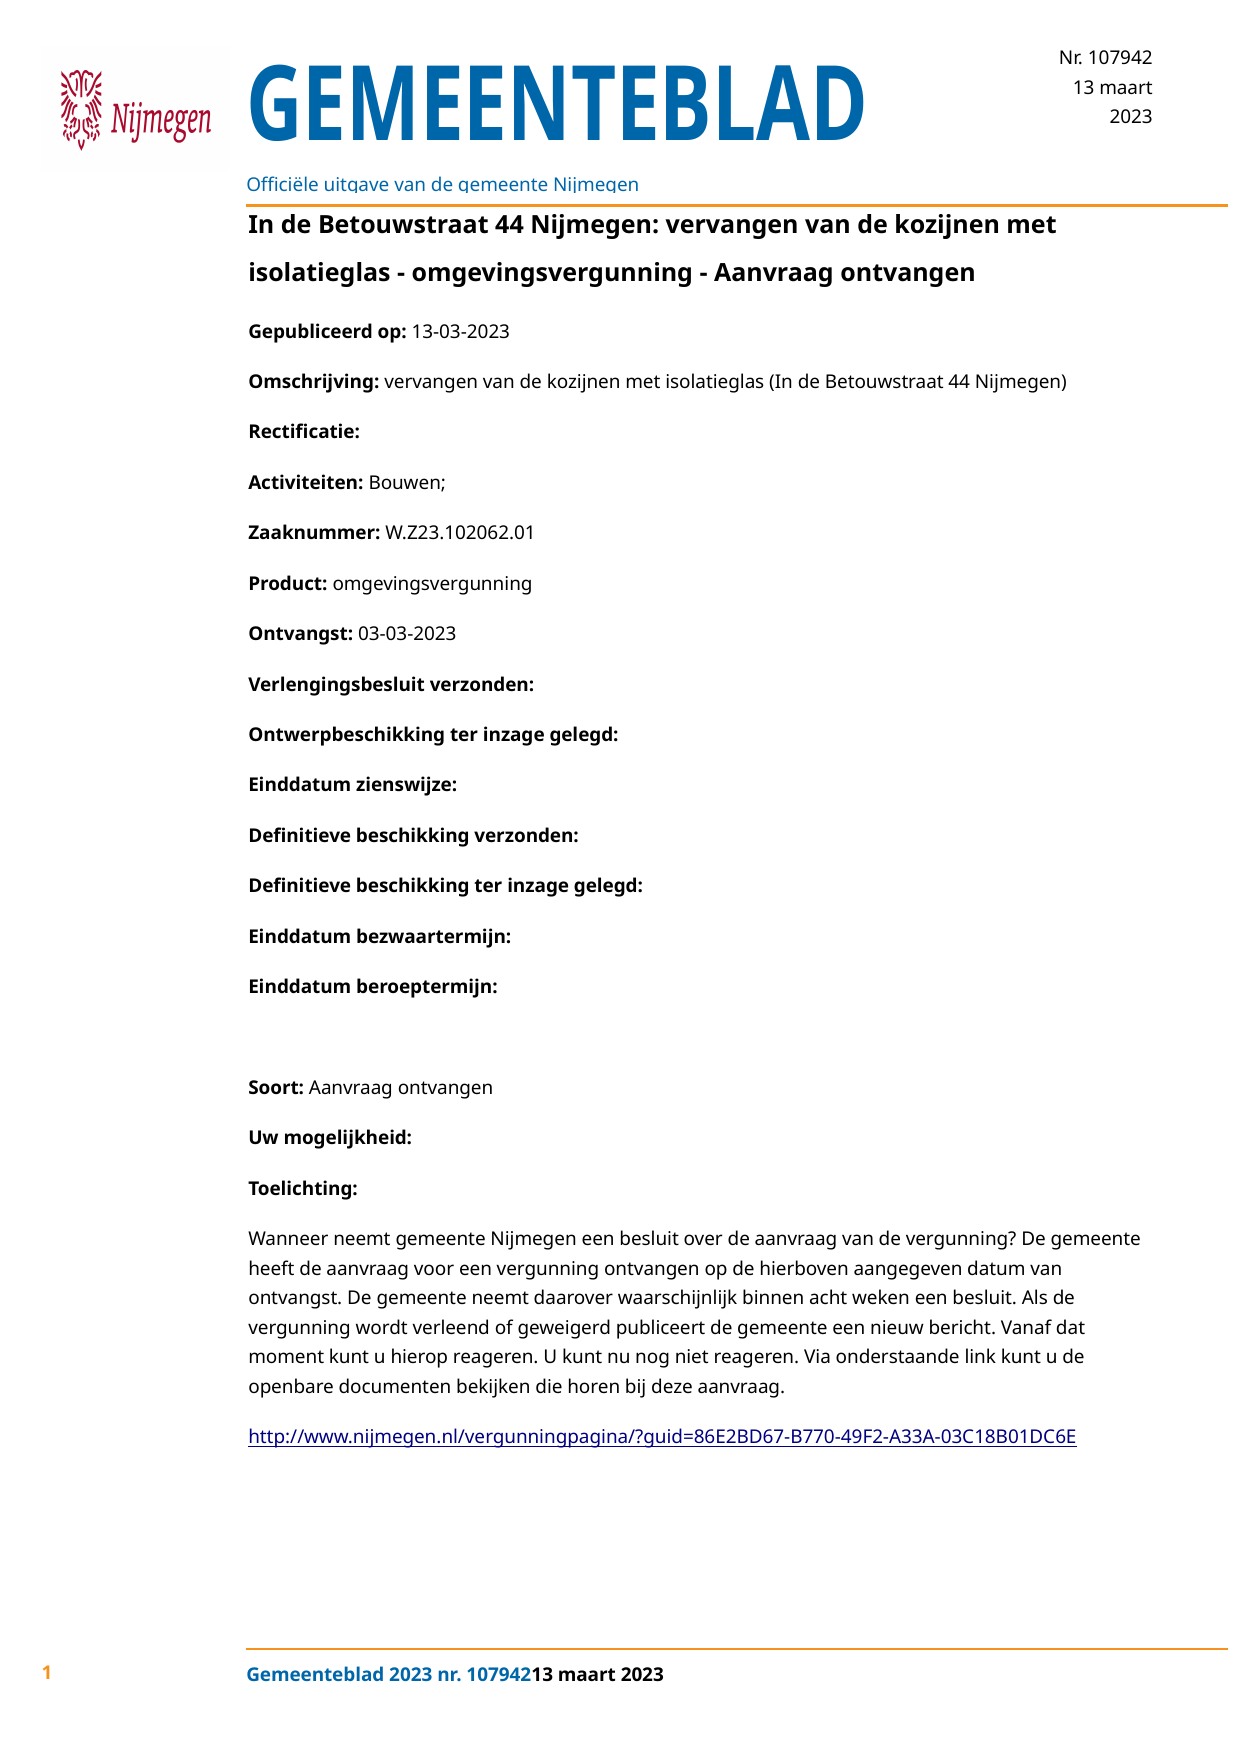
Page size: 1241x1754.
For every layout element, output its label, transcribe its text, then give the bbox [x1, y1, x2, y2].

text Definitieve beschikking ter inzage gelegd: [248, 872, 1152, 898]
text Soort: Aanvraag ontvangen [248, 1074, 1152, 1100]
text Product: omgevingsvergunning [248, 570, 1152, 596]
picture [41, 47, 231, 172]
text Omschrijving: vervangen van de kozijnen met isolatieglas (In de Betouwstraat 44 Nijmegen) [248, 368, 1152, 394]
text http://www.nijmegen.nl/vergunningpagina/?guid=86E2BD67-B770-49F2-A33A-03C18B01DC6E [248, 1424, 1152, 1449]
text Definitieve beschikking verzonden: [248, 822, 1152, 848]
text Rectificatie: [248, 419, 1152, 444]
text Activiteiten: Bouwen; [248, 469, 1152, 495]
text In de Betouwstraat 44 Nijmegen: vervangen van de kozijnen met isolatieglas - omgevingsvergunning - Aanvraag ontvangen [248, 207, 1152, 288]
text Zaaknummer: W.Z23.102062.01 [248, 519, 1152, 545]
text Einddatum bezwaartermijn: [248, 923, 1152, 949]
text Toelichting: [248, 1175, 1152, 1201]
text Einddatum zienswijze: [248, 772, 1152, 797]
text Uw mogelijkheid: [248, 1124, 1152, 1150]
text Wanneer neemt gemeente Nijmegen een besluit over de aanvraag van de vergunning? De gemeente heeft de aanvraag voor een vergunning ontvangen op de hierboven aangegeven datum van ontvangst. De gemeente neemt daarover waarschijnlijk binnen acht weken een besluit. Als de vergunning wordt verleend of geweigerd publiceert de gemeente een nieuw bericht. Vanaf dat moment kunt u hierop reageren. U kunt nu nog niet reageren. Via onderstaande link kunt u de openbare documenten bekijken die horen bij deze aanvraag. [248, 1225, 1152, 1399]
text Einddatum beroeptermijn: [248, 973, 1152, 999]
text Verlengingsbesluit verzonden: [248, 671, 1152, 697]
text Gepubliceerd op: 13-03-2023 [248, 318, 1152, 344]
text Ontwerpbeschikking ter inzage gelegd: [248, 721, 1152, 747]
text Ontvangst: 03-03-2023 [248, 620, 1152, 646]
